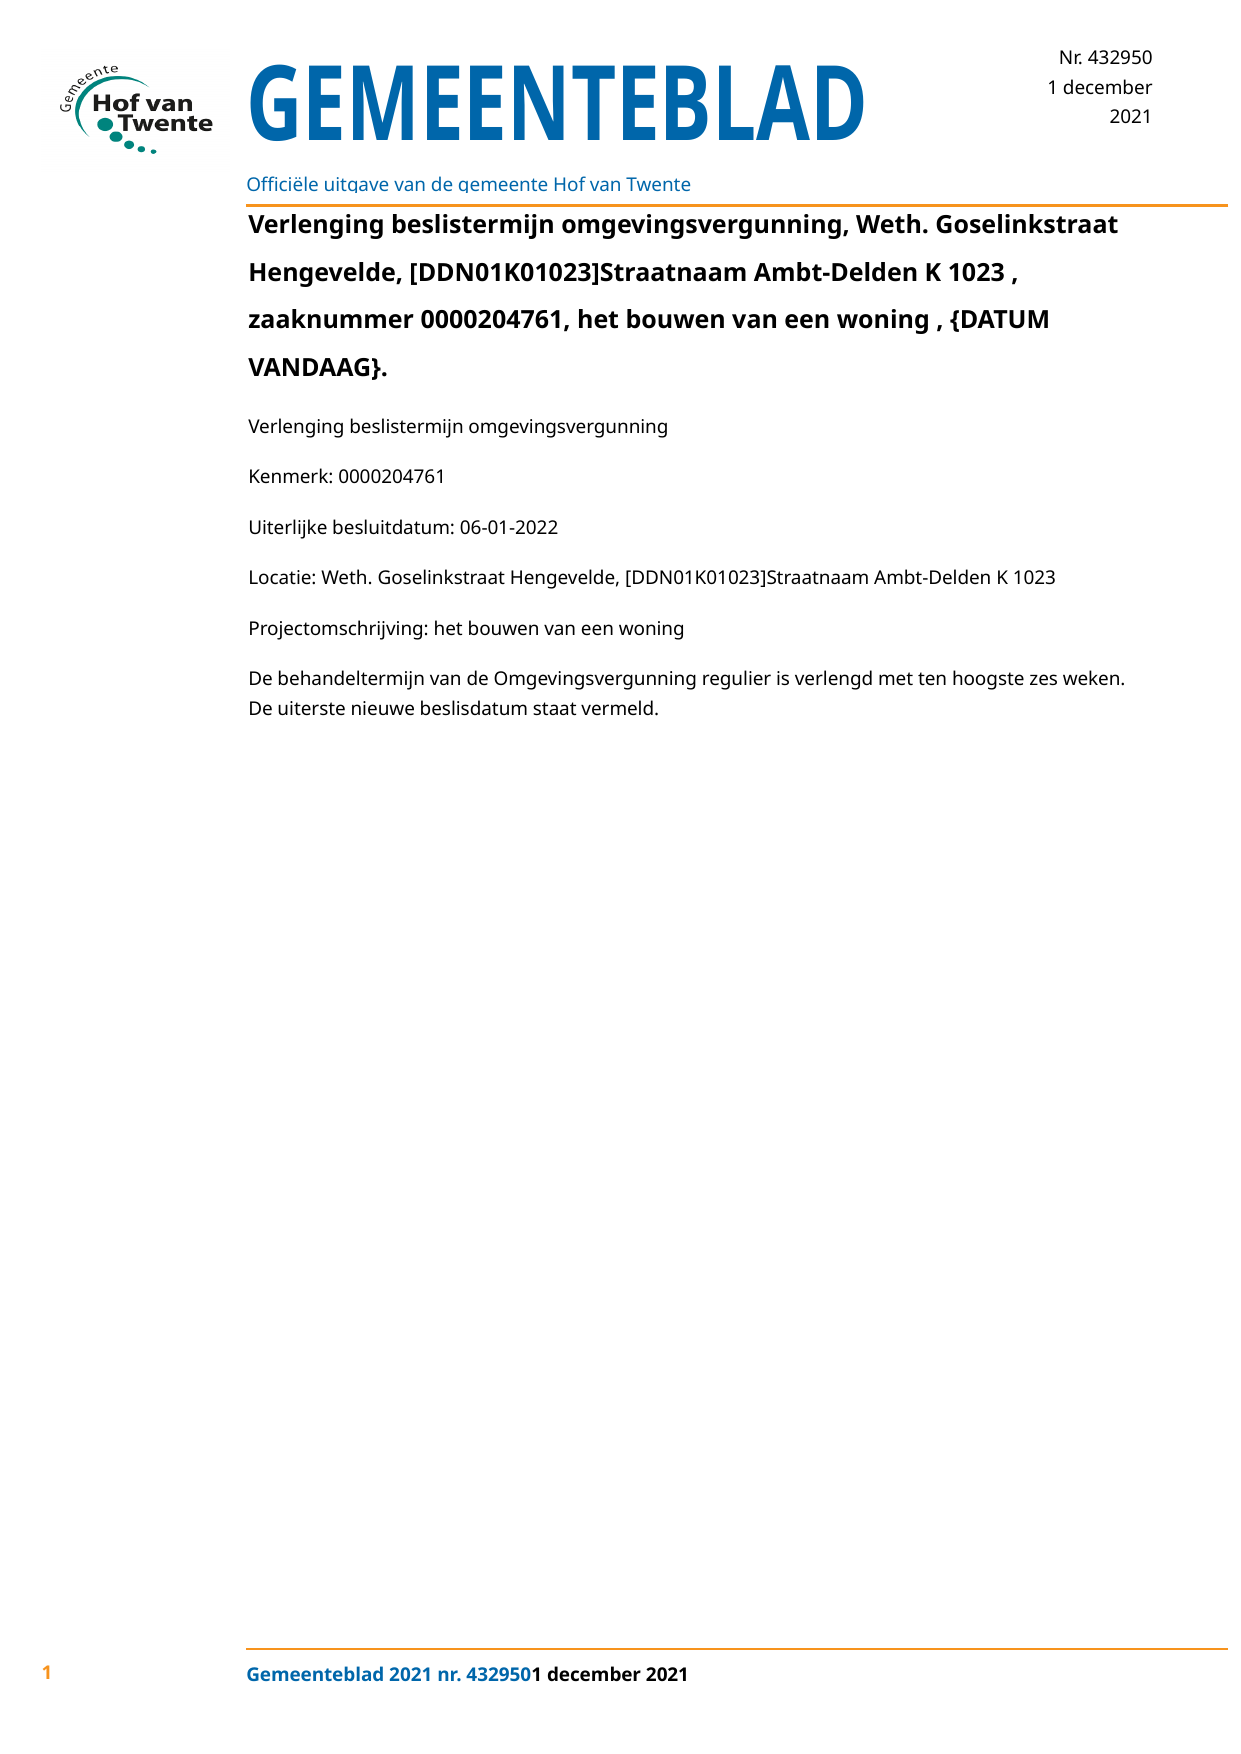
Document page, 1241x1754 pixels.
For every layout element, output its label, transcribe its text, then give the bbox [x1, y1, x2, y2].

text Kenmerk: 0000204761 [248, 463, 1152, 489]
text Projectomschrijving: het bouwen van een woning [248, 615, 1152, 641]
picture [41, 47, 231, 172]
text Verlenging beslistermijn omgevingsvergunning [248, 413, 1152, 439]
text De behandeltermijn van de Omgevingsvergunning regulier is verlengd met ten hoogste zes weken. De uiterste nieuwe beslisdatum staat vermeld. [248, 665, 1152, 721]
text Locatie: Weth. Goselinkstraat Hengevelde, [DDN01K01023]Straatnaam Ambt-Delden K 1023 [248, 564, 1152, 590]
text Uiterlijke besluitdatum: 06-01-2022 [248, 514, 1152, 540]
text Verlenging beslistermijn omgevingsvergunning, Weth. Goselinkstraat Hengevelde, [DDN01K01023]Straatnaam Ambt-Delden K 1023 , zaaknummer 0000204761, het bouwen van een woning , {DATUM VANDAAG}. [248, 207, 1152, 384]
